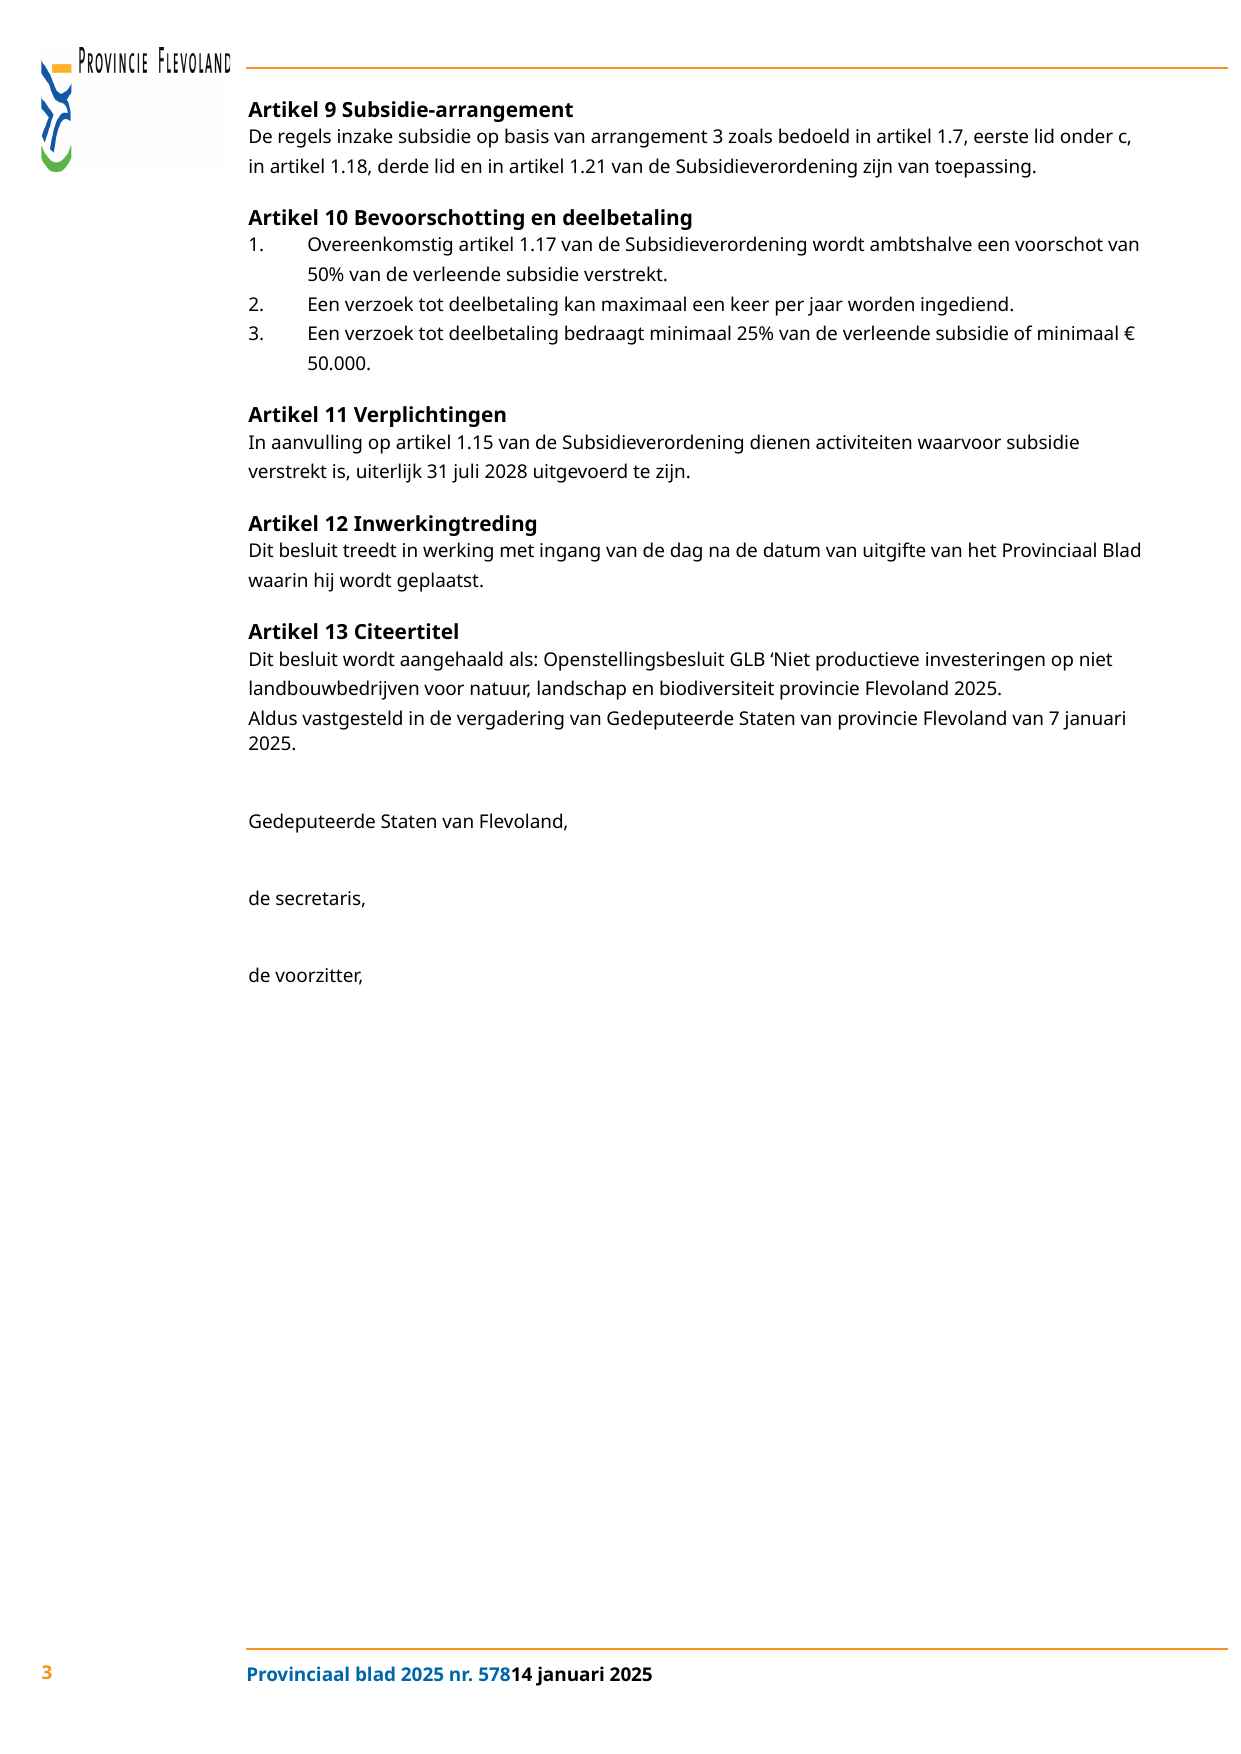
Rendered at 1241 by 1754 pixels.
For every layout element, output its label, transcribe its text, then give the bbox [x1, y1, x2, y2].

text Dit besluit treedt in werking met ingang van de dag na de datum van uitgifte van het Provinciaal Blad waarin hij wordt geplaatst. [248, 537, 1152, 593]
list Overeenkomstig artikel 1.17 van de Subsidieverordening wordt ambtshalve een voorschot van 50% van de verleende subsidie verstrekt. [248, 232, 1152, 287]
text Aldus vastgesteld in de vergadering van Gedeputeerde Staten van provincie Flevoland van 7 januari 2025. [248, 705, 1152, 756]
text Artikel 13 Citeertitel [248, 617, 1152, 646]
text Artikel 9 Subsidie-arrangement [248, 95, 1152, 123]
text Artikel 10 Bevoorschotting en deelbetaling [248, 203, 1152, 232]
text De regels inzake subsidie op basis van arrangement 3 zoals bedoeld in artikel 1.7, eerste lid onder c, in artikel 1.18, derde lid en in artikel 1.21 van de Subsidieverordening zijn van toepassing. [248, 123, 1152, 178]
text Artikel 11 Verplichtingen [248, 400, 1152, 429]
text In aanvulling op artikel 1.15 van de Subsidieverordening dienen activiteiten waarvoor subsidie verstrekt is, uiterlijk 31 juli 2028 uitgevoerd te zijn. [248, 429, 1152, 484]
picture [41, 47, 231, 172]
list Een verzoek tot deelbetaling kan maximaal een keer per jaar worden ingediend. [248, 291, 1152, 317]
text de secretaris, [248, 885, 1152, 911]
text Artikel 12 Inwerkingtreding [248, 509, 1152, 537]
text de voorzitter, [248, 962, 1152, 988]
text Dit besluit wordt aangehaald als: Openstellingsbesluit GLB ‘Niet productieve investeringen op niet landbouwbedrijven voor natuur, landschap en biodiversiteit provincie Flevoland 2025. [248, 646, 1152, 701]
list Een verzoek tot deelbetaling bedraagt minimaal 25% van de verleende subsidie of minimaal € 50.000. [248, 320, 1152, 376]
text Gedeputeerde Staten van Flevoland, [248, 808, 1152, 833]
